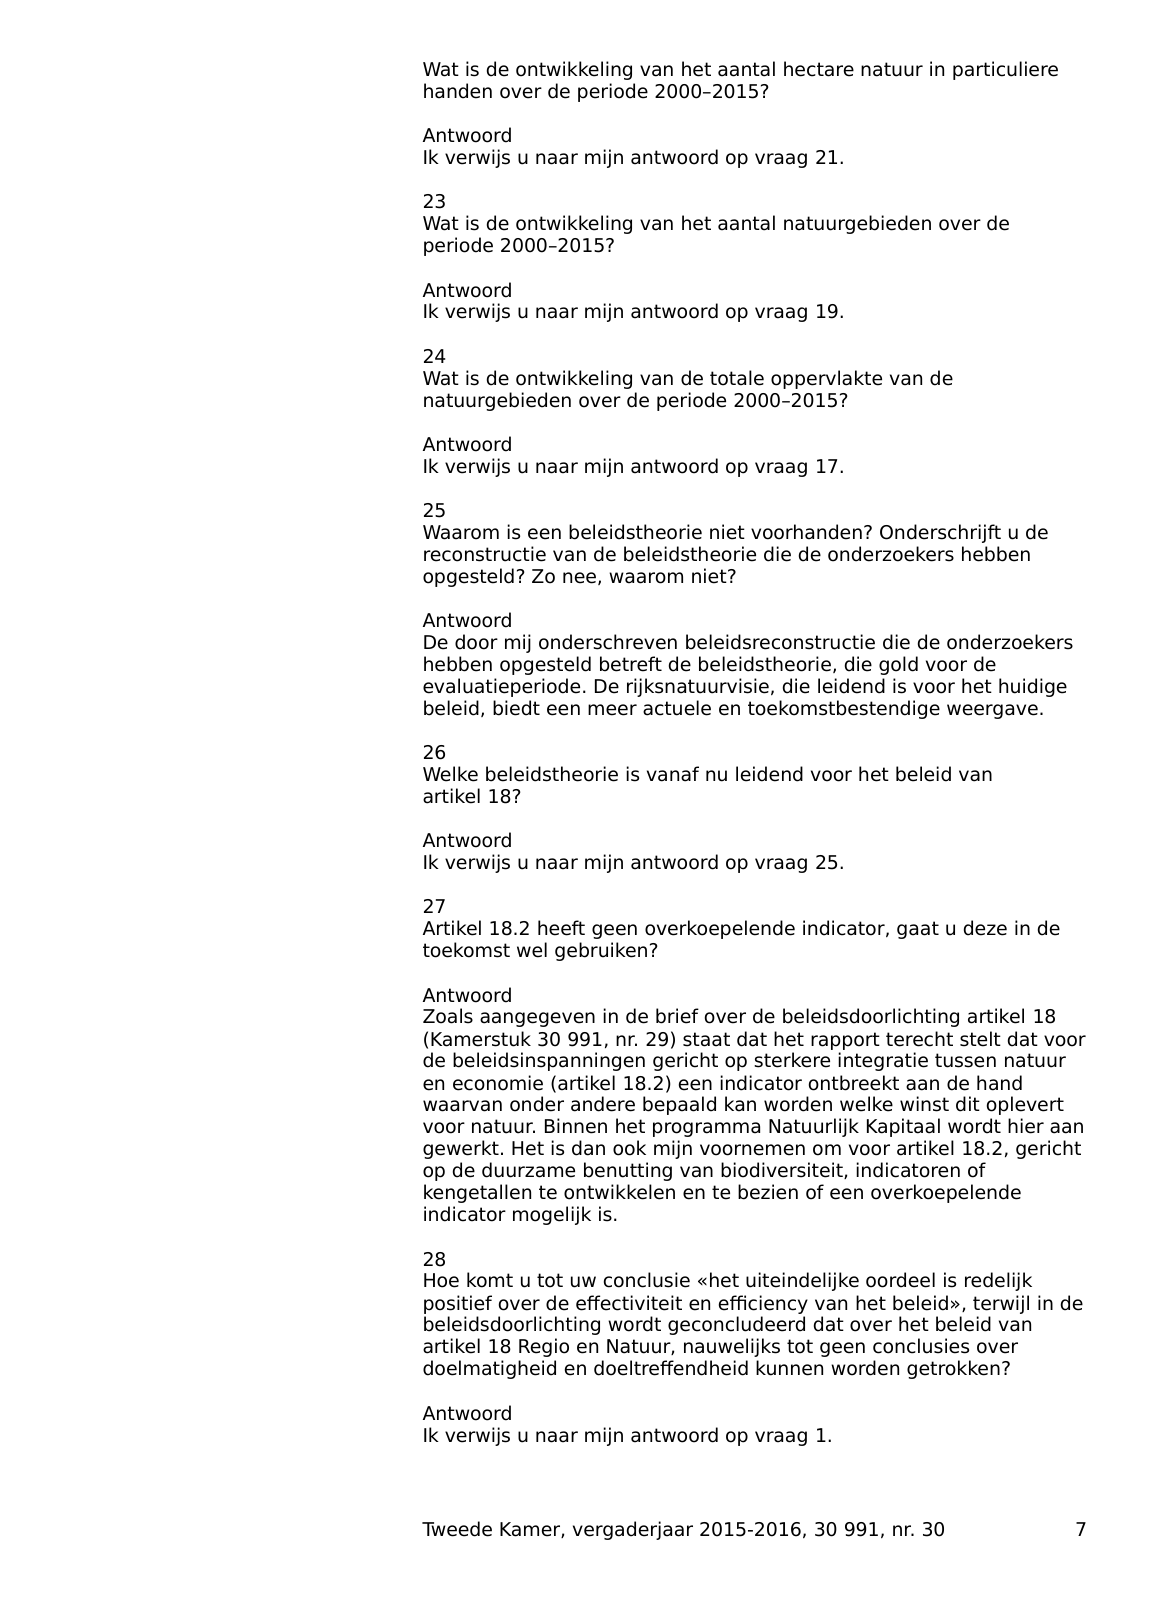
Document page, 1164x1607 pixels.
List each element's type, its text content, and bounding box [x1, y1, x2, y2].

text De door mij onderschreven beleidsreconstructie die de onderzoekers hebben opgesteld betreft de beleidstheorie, die gold voor de evaluatieperiode. De rijksnatuurvisie, die leidend is voor het huidige beleid, biedt een meer actuele en toekomstbestendige weergave. [422, 632, 1087, 720]
text Ik verwijs u naar mijn antwoord op vraag 25. [422, 852, 1087, 874]
text 25 [422, 500, 1087, 522]
text Hoe komt u tot uw conclusie «het uiteindelijke oordeel is redelijk positief over de effectiviteit en efficiency van het beleid», terwijl in de beleidsdoorlichting wordt geconcludeerd dat over het beleid van artikel 18 Regio en Natuur, nauwelijks tot geen conclusies over doelmatigheid en doeltreffendheid kunnen worden getrokken? [422, 1270, 1087, 1380]
text Zoals aangegeven in de brief over de beleidsdoorlichting artikel 18 (Kamerstuk 30 991, nr. 29) staat dat het rapport terecht stelt dat voor de beleidsinspanningen gericht op sterkere integratie tussen natuur en economie (artikel 18.2) een indicator ontbreekt aan de hand waarvan onder andere bepaald kan worden welke winst dit oplevert voor natuur. Binnen het programma Natuurlijk Kapitaal wordt hier aan gewerkt. Het is dan ook mijn voornemen om voor artikel 18.2, gericht op de duurzame benutting van biodiversiteit, indicatoren of kengetallen te ontwikkelen en te bezien of een overkoepelende indicator mogelijk is. [422, 1006, 1087, 1226]
text Wat is de ontwikkeling van het aantal natuurgebieden over de periode 2000–2015? [422, 213, 1087, 257]
text Ik verwijs u naar mijn antwoord op vraag 19. [422, 301, 1087, 323]
text Ik verwijs u naar mijn antwoord op vraag 1. [422, 1424, 1087, 1446]
text Antwoord [422, 830, 1087, 852]
text 28 [422, 1248, 1087, 1270]
text 23 [422, 191, 1087, 213]
text Antwoord [422, 125, 1087, 147]
text Antwoord [422, 610, 1087, 632]
text Antwoord [422, 279, 1087, 301]
text Wat is de ontwikkeling van het aantal hectare natuur in particuliere handen over de periode 2000–2015? [422, 59, 1087, 103]
text Waarom is een beleidstheorie niet voorhanden? Onderschrijft u de reconstructie van de beleidstheorie die de onderzoekers hebben opgesteld? Zo nee, waarom niet? [422, 522, 1087, 588]
text Welke beleidstheorie is vanaf nu leidend voor het beleid van artikel 18? [422, 764, 1087, 808]
text Antwoord [422, 984, 1087, 1006]
text Artikel 18.2 heeft geen overkoepelende indicator, gaat u deze in de toekomst wel gebruiken? [422, 918, 1087, 962]
text Antwoord [422, 1402, 1087, 1424]
text 24 [422, 346, 1087, 368]
text 26 [422, 742, 1087, 764]
text Ik verwijs u naar mijn antwoord op vraag 21. [422, 147, 1087, 169]
text Wat is de ontwikkeling van de totale oppervlakte van de natuurgebieden over de periode 2000–2015? [422, 368, 1087, 412]
text Antwoord [422, 434, 1087, 456]
text 27 [422, 896, 1087, 918]
text Ik verwijs u naar mijn antwoord op vraag 17. [422, 456, 1087, 478]
